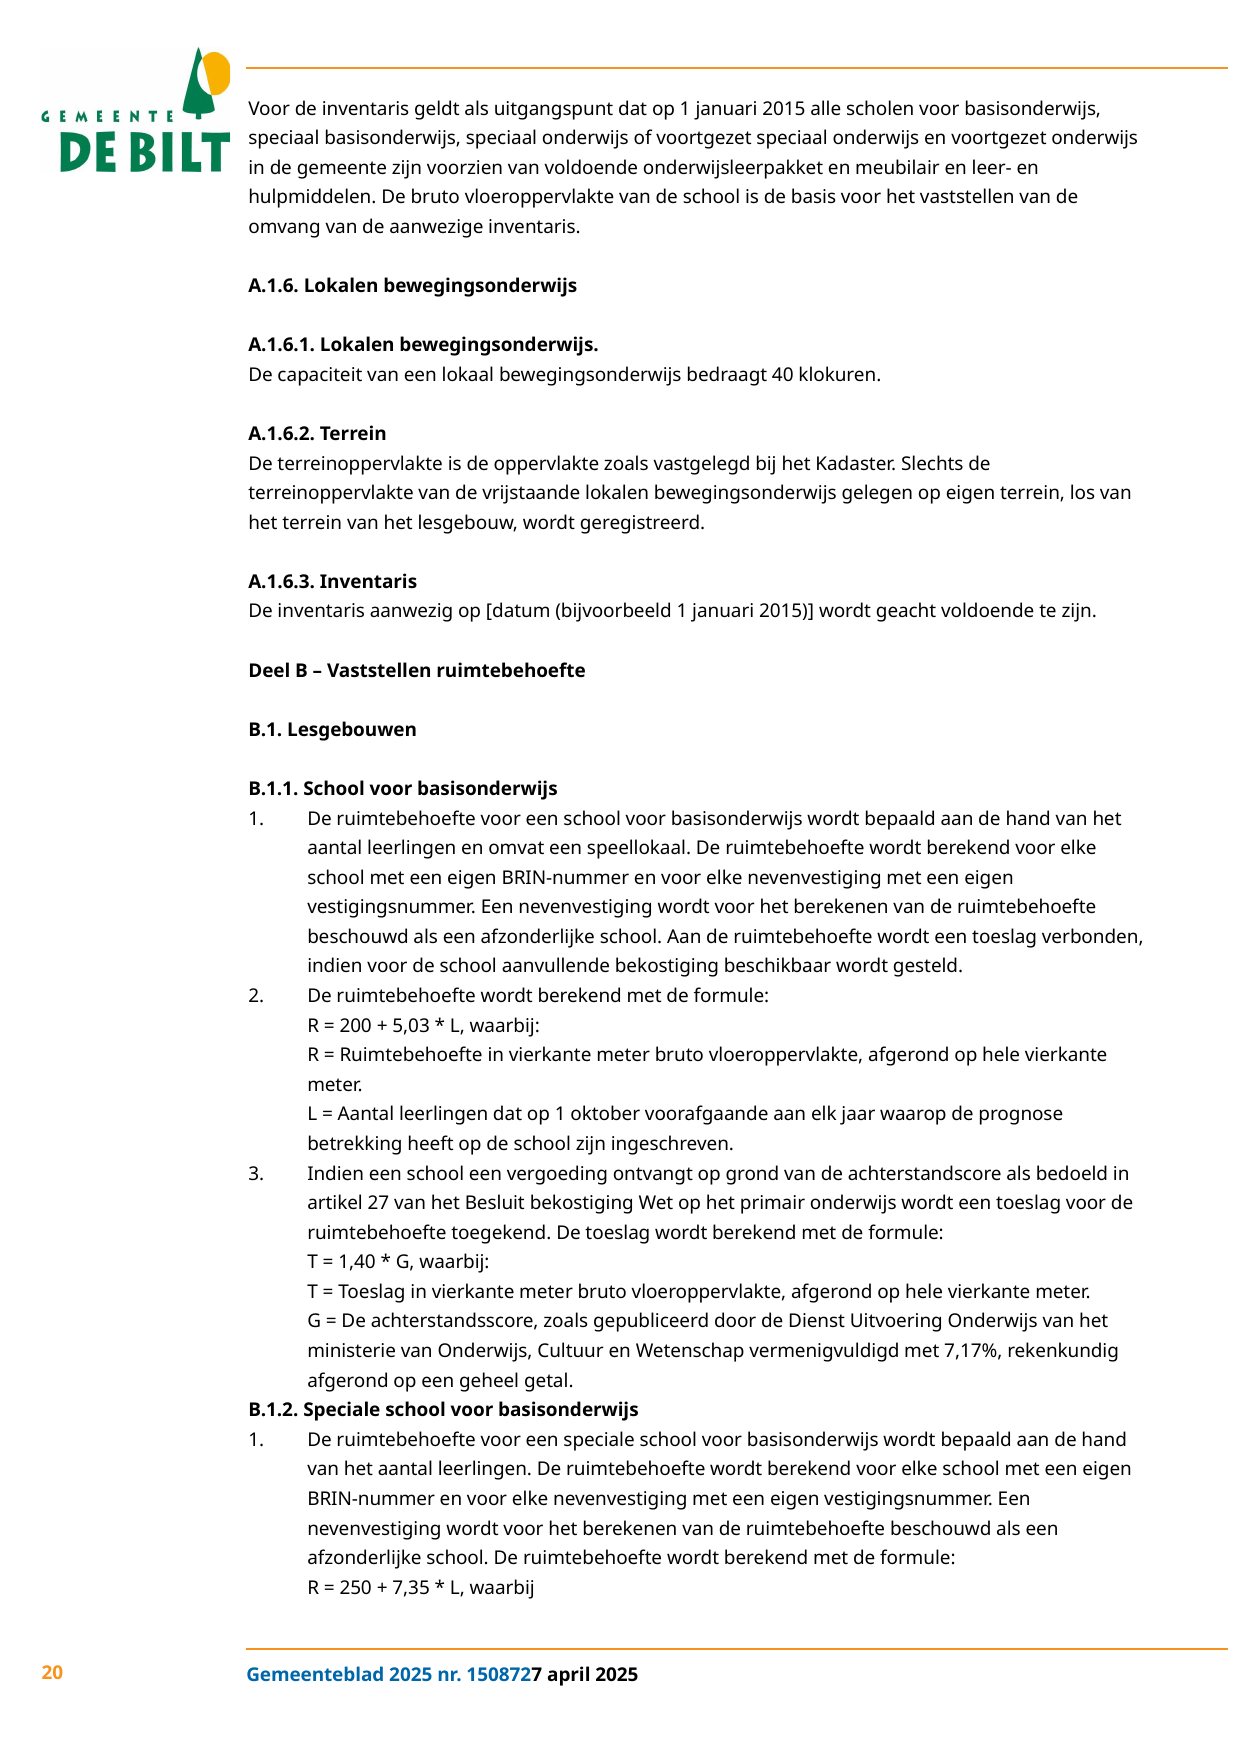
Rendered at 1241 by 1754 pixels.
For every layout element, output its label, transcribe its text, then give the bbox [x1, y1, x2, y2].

text B.1. Lesgebouwen [248, 716, 1152, 742]
list De ruimtebehoefte voor een speciale school voor basisonderwijs wordt bepaald aan de hand van het aantal leerlingen. De ruimtebehoefte wordt berekend voor elke school met een eigen BRIN-nummer en voor elke nevenvestiging met een eigen vestigingsnummer. Een nevenvestiging wordt voor het berekenen van de ruimtebehoefte beschouwd als een afzonderlijke school. De ruimtebehoefte wordt berekend met de formule: [248, 1426, 1152, 1570]
text A.1.6.3. Inventaris [248, 568, 1152, 594]
list G = De achterstandsscore, zoals gepubliceerd door de Dienst Uitvoering Onderwijs van het ministerie van Onderwijs, Cultuur en Wetenschap vermenigvuldigd met 7,17%, rekenkundig afgerond op een geheel getal. [248, 1308, 1152, 1393]
list Indien een school een vergoeding ontvangt op grond van de achterstandscore als bedoeld in artikel 27 van het Besluit bekostiging Wet op het primair onderwijs wordt een toeslag voor de ruimtebehoefte toegekend. De toeslag wordt berekend met de formule: [248, 1160, 1152, 1245]
list R = 200 + 5,03 * L, waarbij: [248, 1012, 1152, 1038]
list T = 1,40 * G, waarbij: [248, 1248, 1152, 1274]
text De inventaris aanwezig op [datum (bijvoorbeeld 1 januari 2015)] wordt geacht voldoende te zijn. [248, 598, 1152, 623]
text A.1.6. Lokalen bewegingsonderwijs [248, 272, 1152, 298]
list R = Ruimtebehoefte in vierkante meter bruto vloeroppervlakte, afgerond op hele vierkante meter. [248, 1041, 1152, 1097]
text B.1.2. Speciale school voor basisonderwijs [248, 1396, 1152, 1422]
picture [41, 47, 231, 172]
list De ruimtebehoefte voor een school voor basisonderwijs wordt bepaald aan de hand van het aantal leerlingen en omvat een speellokaal. De ruimtebehoefte wordt berekend voor elke school met een eigen BRIN-nummer en voor elke nevenvestiging met een eigen vestigingsnummer. Een nevenvestiging wordt voor het berekenen van de ruimtebehoefte beschouwd als een afzonderlijke school. Aan de ruimtebehoefte wordt een toeslag verbonden, indien voor de school aanvullende bekostiging beschikbaar wordt gesteld. [248, 805, 1152, 978]
text Deel B – Vaststellen ruimtebehoefte [248, 657, 1152, 683]
text A.1.6.2. Terrein [248, 420, 1152, 446]
list R = 250 + 7,35 * L, waarbij [248, 1574, 1152, 1600]
list De ruimtebehoefte wordt berekend met de formule: [248, 982, 1152, 1008]
text De terreinoppervlakte is de oppervlakte zoals vastgelegd bij het Kadaster. Slechts de terreinoppervlakte van de vrijstaande lokalen bewegingsonderwijs gelegen op eigen terrein, los van het terrein van het lesgebouw, wordt geregistreerd. [248, 450, 1152, 535]
text B.1.1. School voor basisonderwijs [248, 775, 1152, 801]
text De capaciteit van een lokaal bewegingsonderwijs bedraagt 40 klokuren. [248, 361, 1152, 387]
text A.1.6.1. Lokalen bewegingsonderwijs. [248, 331, 1152, 357]
list L = Aantal leerlingen dat op 1 oktober voorafgaande aan elk jaar waarop de prognose betrekking heeft op de school zijn ingeschreven. [248, 1101, 1152, 1156]
list T = Toeslag in vierkante meter bruto vloeroppervlakte, afgerond op hele vierkante meter. [248, 1278, 1152, 1304]
text Voor de inventaris geldt als uitgangspunt dat op 1 januari 2015 alle scholen voor basisonderwijs, speciaal basisonderwijs, speciaal onderwijs of voortgezet speciaal onderwijs en voortgezet onderwijs in de gemeente zijn voorzien van voldoende onderwijsleerpakket en meubilair en leer- en hulpmiddelen. De bruto vloeroppervlakte van de school is de basis voor het vaststellen van de omvang van de aanwezige inventaris. [248, 95, 1152, 239]
